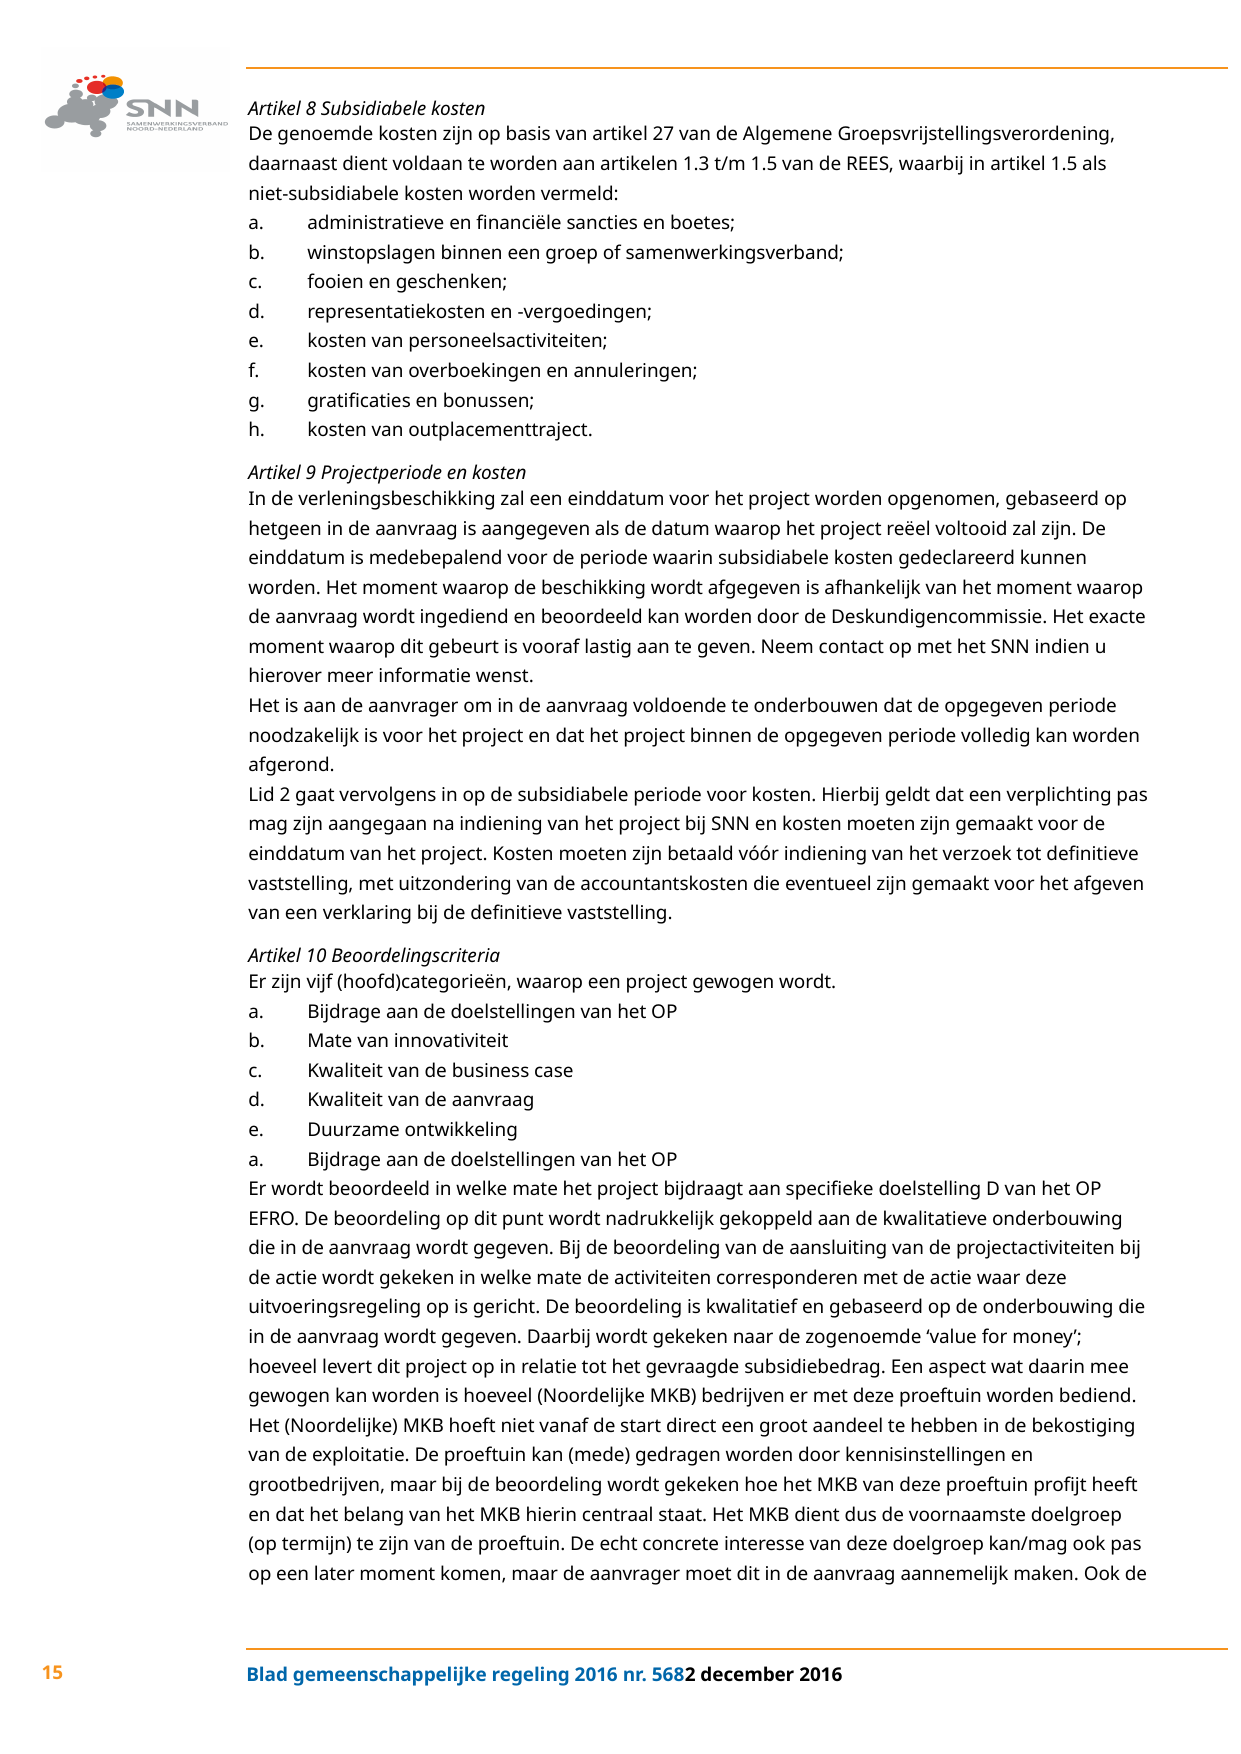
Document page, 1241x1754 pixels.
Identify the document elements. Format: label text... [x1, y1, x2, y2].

list Bijdrage aan de doelstellingen van het OP [248, 1146, 1152, 1171]
list Bijdrage aan de doelstellingen van het OP [248, 998, 1152, 1023]
text In de verleningsbeschikking zal een einddatum voor het project worden opgenomen, gebaseerd op hetgeen in de aanvraag is aangegeven als de datum waarop het project reëel voltooid zal zijn. De einddatum is medebepalend voor de periode waarin subsidiabele kosten gedeclareerd kunnen worden. Het moment waarop de beschikking wordt afgegeven is afhankelijk van het moment waarop de aanvraag wordt ingediend en beoordeeld kan worden door de Deskundigencommissie. Het exacte moment waarop dit gebeurt is vooraf lastig aan te geven. Neem contact op met het SNN indien u hierover meer informatie wenst. [248, 485, 1152, 688]
text Artikel 10 Beoordelingscriteria [248, 942, 1152, 968]
list fooien en geschenken; [248, 268, 1152, 294]
list winstopslagen binnen een groep of samenwerkingsverband; [248, 239, 1152, 264]
list Kwaliteit van de business case [248, 1057, 1152, 1083]
text Er wordt beoordeeld in welke mate het project bijdraagt aan specifieke doelstelling D van het OP EFRO. De beoordeling op dit punt wordt nadrukkelijk gekoppeld aan de kwalitatieve onderbouwing die in de aanvraag wordt gegeven. Bij de beoordeling van de aansluiting van de projectactiviteiten bij de actie wordt gekeken in welke mate de activiteiten corresponderen met de actie waar deze uitvoeringsregeling op is gericht. De beoordeling is kwalitatief en gebaseerd op de onderbouwing die in de aanvraag wordt gegeven. Daarbij wordt gekeken naar de zogenoemde ‘value for money’; hoeveel levert dit project op in relatie tot het gevraagde subsidiebedrag. Een aspect wat daarin mee gewogen kan worden is hoeveel (Noordelijke MKB) bedrijven er met deze proeftuin worden bediend. Het (Noordelijke) MKB hoeft niet vanaf de start direct een groot aandeel te hebben in de bekostiging van de exploitatie. De proeftuin kan (mede) gedragen worden door kennisinstellingen en grootbedrijven, maar bij de beoordeling wordt gekeken hoe het MKB van deze proeftuin profijt heeft en dat het belang van het MKB hierin centraal staat. Het MKB dient dus de voornaamste doelgroep (op termijn) te zijn van de proeftuin. De echt concrete interesse van deze doelgroep kan/mag ook pas op een later moment komen, maar de aanvrager moet dit in de aanvraag aannemelijk maken. Ook de [248, 1175, 1152, 1586]
list representatiekosten en -vergoedingen; [248, 298, 1152, 324]
picture [41, 47, 231, 172]
text Er zijn vijf (hoofd)categorieën, waarop een project gewogen wordt. [248, 968, 1152, 994]
text Het is aan de aanvrager om in de aanvraag voldoende te onderbouwen dat de opgegeven periode noodzakelijk is voor het project en dat het project binnen de opgegeven periode volledig kan worden afgerond. [248, 692, 1152, 777]
text Artikel 9 Projectperiode en kosten [248, 459, 1152, 485]
text De genoemde kosten zijn op basis van artikel 27 van de Algemene Groepsvrijstellingsverordening, daarnaast dient voldaan te worden aan artikelen 1.3 t/m 1.5 van de REES, waarbij in artikel 1.5 als niet-subsidiabele kosten worden vermeld: [248, 121, 1152, 205]
list administratieve en financiële sancties en boetes; [248, 209, 1152, 235]
list kosten van outplacementtraject. [248, 416, 1152, 442]
list kosten van overboekingen en annuleringen; [248, 357, 1152, 383]
text Artikel 8 Subsidiabele kosten [248, 95, 1152, 121]
list Mate van innovativiteit [248, 1027, 1152, 1053]
list Duurzame ontwikkeling [248, 1116, 1152, 1142]
list Kwaliteit van de aanvraag [248, 1087, 1152, 1112]
list gratificaties en bonussen; [248, 387, 1152, 412]
text Lid 2 gaat vervolgens in op de subsidiabele periode voor kosten. Hierbij geldt dat een verplichting pas mag zijn aangegaan na indiening van het project bij SNN en kosten moeten zijn gemaakt voor de einddatum van het project. Kosten moeten zijn betaald vóór indiening van het verzoek tot definitieve vaststelling, met uitzondering van de accountantskosten die eventueel zijn gemaakt voor het afgeven van een verklaring bij de definitieve vaststelling. [248, 781, 1152, 925]
list kosten van personeelsactiviteiten; [248, 328, 1152, 353]
